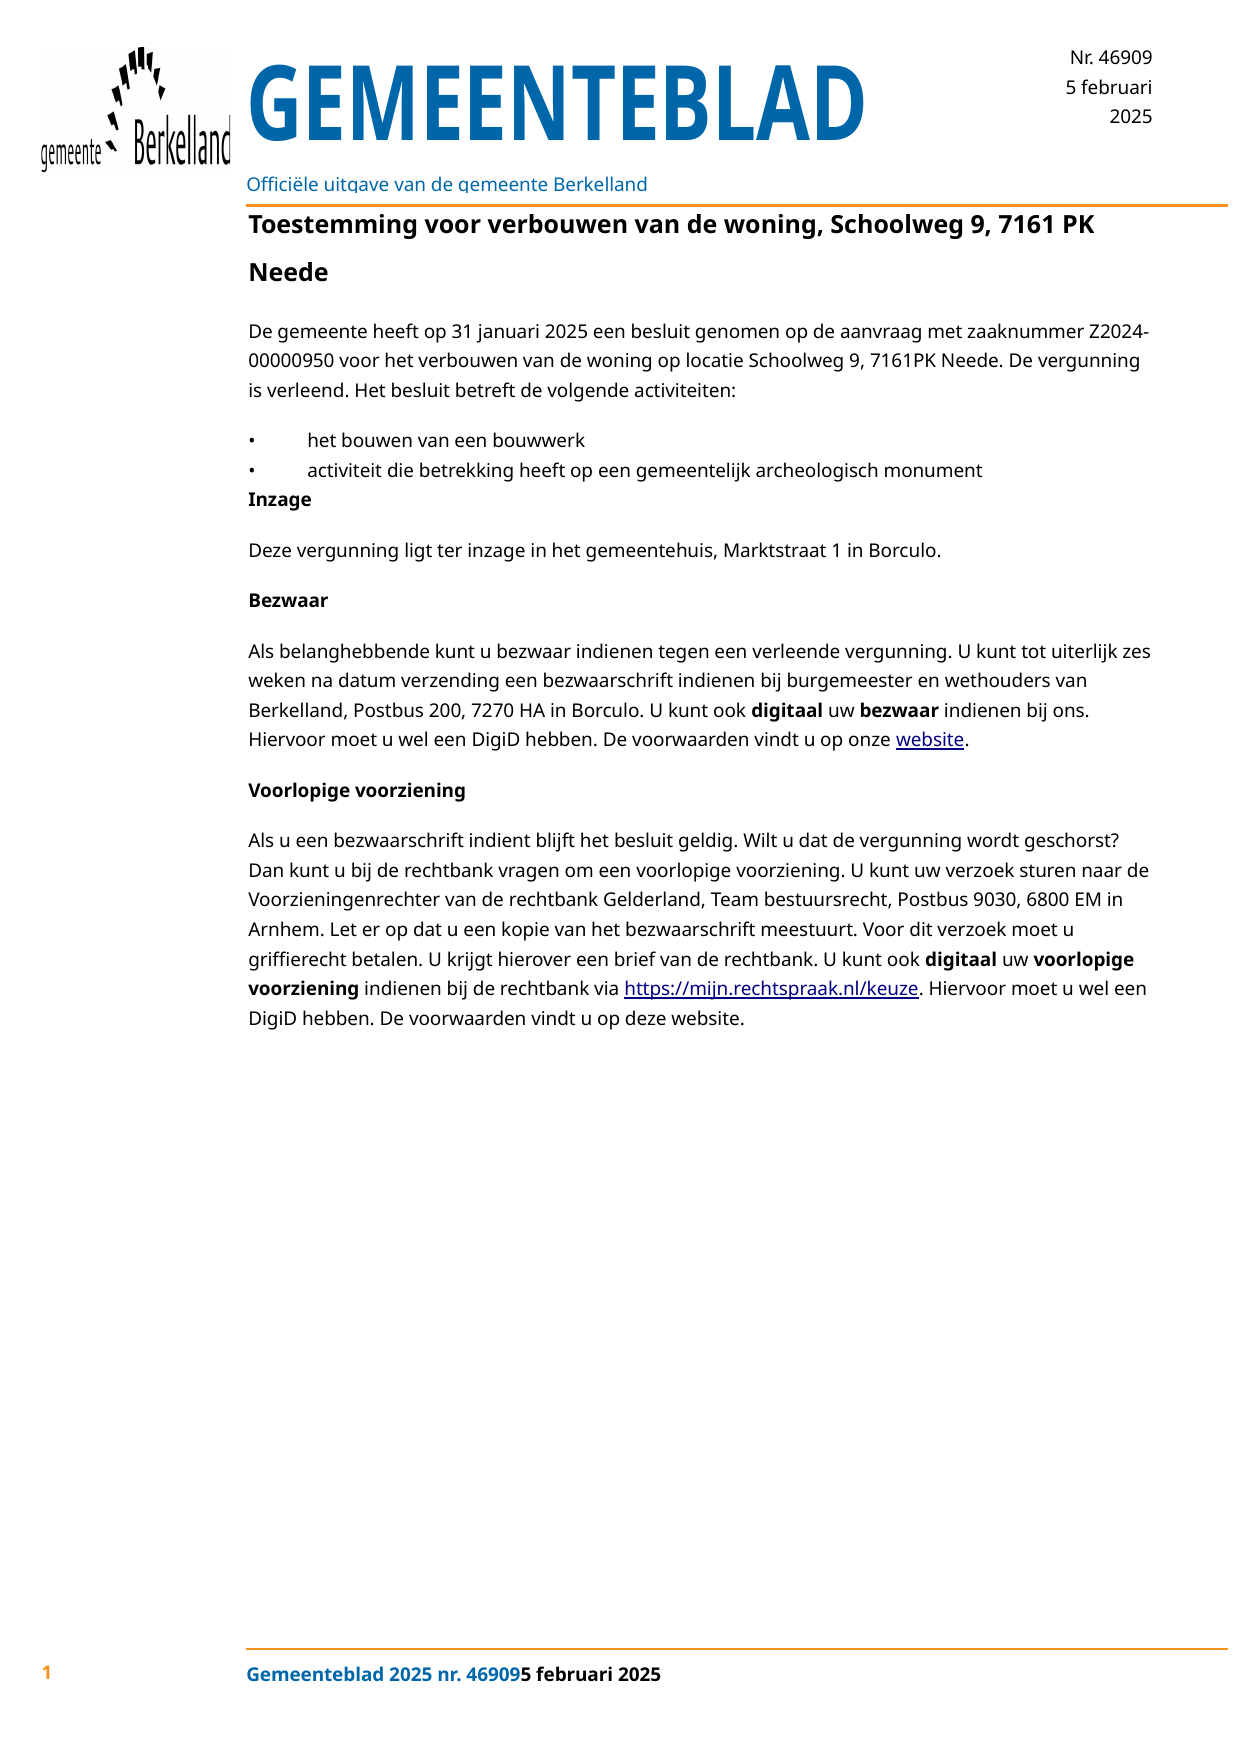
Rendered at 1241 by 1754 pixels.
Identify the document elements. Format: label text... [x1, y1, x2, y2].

picture [41, 47, 231, 172]
text Deze vergunning ligt ter inzage in het gemeentehuis, Marktstraat 1 in Borculo. [248, 537, 1152, 563]
text Als belanghebbende kunt u bezwaar indienen tegen een verleende vergunning. U kunt tot uiterlijk zes weken na datum verzending een bezwaarschrift indienen bij burgemeester en wethouders van Berkelland, Postbus 200, 7270 HA in Borculo. U kunt ook digitaal uw bezwaar indienen bij ons. Hiervoor moet u wel een DigiD hebben. De voorwaarden vindt u op onze website. [248, 638, 1152, 752]
text De gemeente heeft op 31 januari 2025 een besluit genomen op de aanvraag met zaaknummer Z2024-00000950 voor het verbouwen van de woning op locatie Schoolweg 9, 7161PK Neede. De vergunning is verleend. Het besluit betreft de volgende activiteiten: [248, 318, 1152, 403]
text Bezwaar [248, 587, 1152, 613]
list het bouwen van een bouwwerk [248, 427, 1152, 453]
text Toestemming voor verbouwen van de woning, Schoolweg 9, 7161 PK Neede [248, 207, 1152, 288]
text Als u een bezwaarschrift indient blijft het besluit geldig. Wilt u dat de vergunning wordt geschorst? Dan kunt u bij de rechtbank vragen om een voorlopige voorziening. U kunt uw verzoek sturen naar de Voorzieningenrechter van de rechtbank Gelderland, Team bestuursrecht, Postbus 9030, 6800 EM in Arnhem. Let er op dat u een kopie van het bezwaarschrift meestuurt. Voor dit verzoek moet u griffierecht betalen. U krijgt hierover een brief van de rechtbank. U kunt ook digitaal uw voorlopige voorziening indienen bij de rechtbank via https://mijn.rechtspraak.nl/keuze. Hiervoor moet u wel een DigiD hebben. De voorwaarden vindt u op deze website. [248, 827, 1152, 1031]
text Voorlopige voorziening [248, 777, 1152, 803]
text Inzage [248, 487, 1152, 512]
list activiteit die betrekking heeft op een gemeentelijk archeologisch monument [248, 457, 1152, 483]
